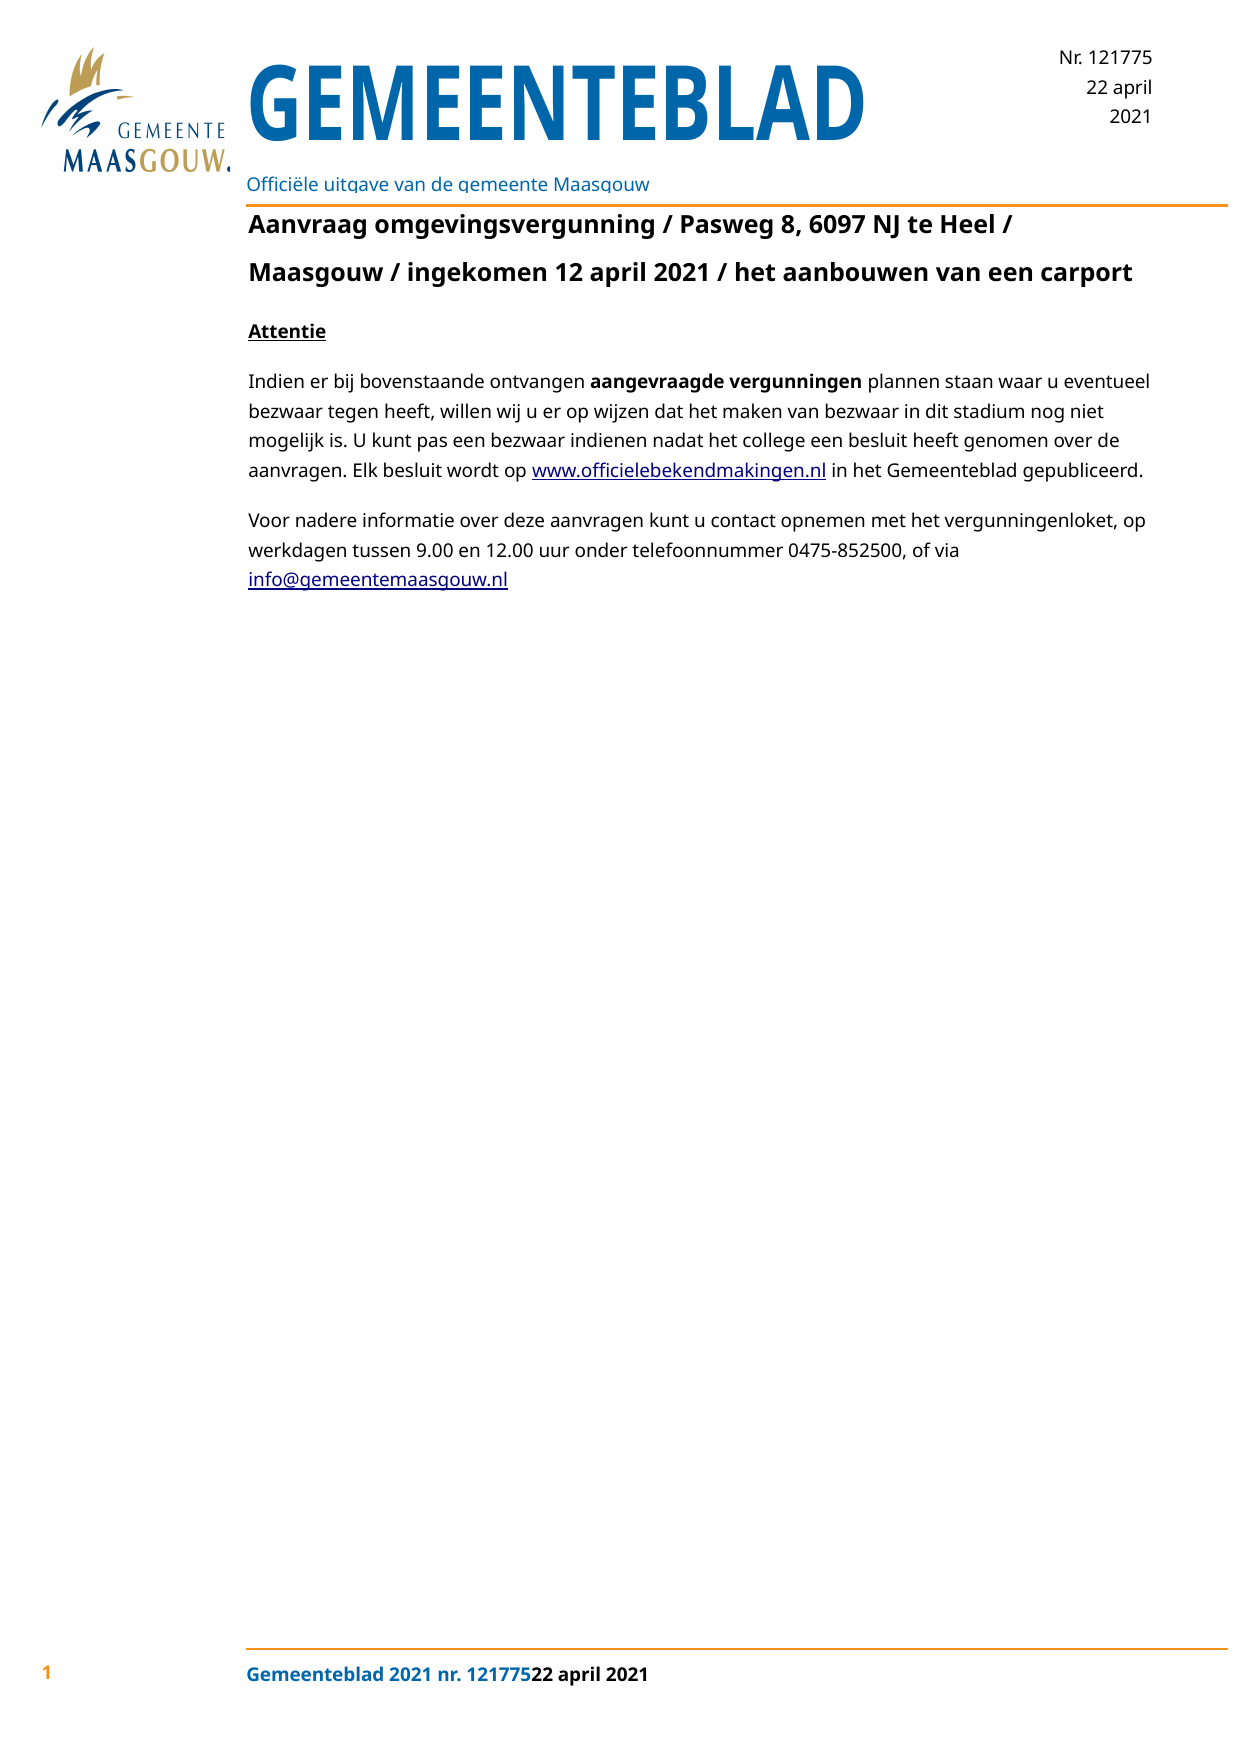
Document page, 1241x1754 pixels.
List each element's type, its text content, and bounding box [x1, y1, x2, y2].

text Attentie [248, 318, 1152, 344]
text Voor nadere informatie over deze aanvragen kunt u contact opnemen met het vergunningenloket, op werkdagen tussen 9.00 en 12.00 uur onder telefoonnummer 0475-852500, of via info@gemeentemaasgouw.nl [248, 507, 1152, 592]
text Indien er bij bovenstaande ontvangen aangevraagde vergunningen plannen staan waar u eventueel bezwaar tegen heeft, willen wij u er op wijzen dat het maken van bezwaar in dit stadium nog niet mogelijk is. U kunt pas een bezwaar indienen nadat het college een besluit heeft genomen over de aanvragen. Elk besluit wordt op www.officielebekendmakingen.nl in het Gemeenteblad gepubliceerd. [248, 368, 1152, 483]
text Aanvraag omgevingsvergunning / Pasweg 8, 6097 NJ te Heel / Maasgouw / ingekomen 12 april 2021 / het aanbouwen van een carport [248, 207, 1152, 288]
picture [41, 47, 231, 172]
